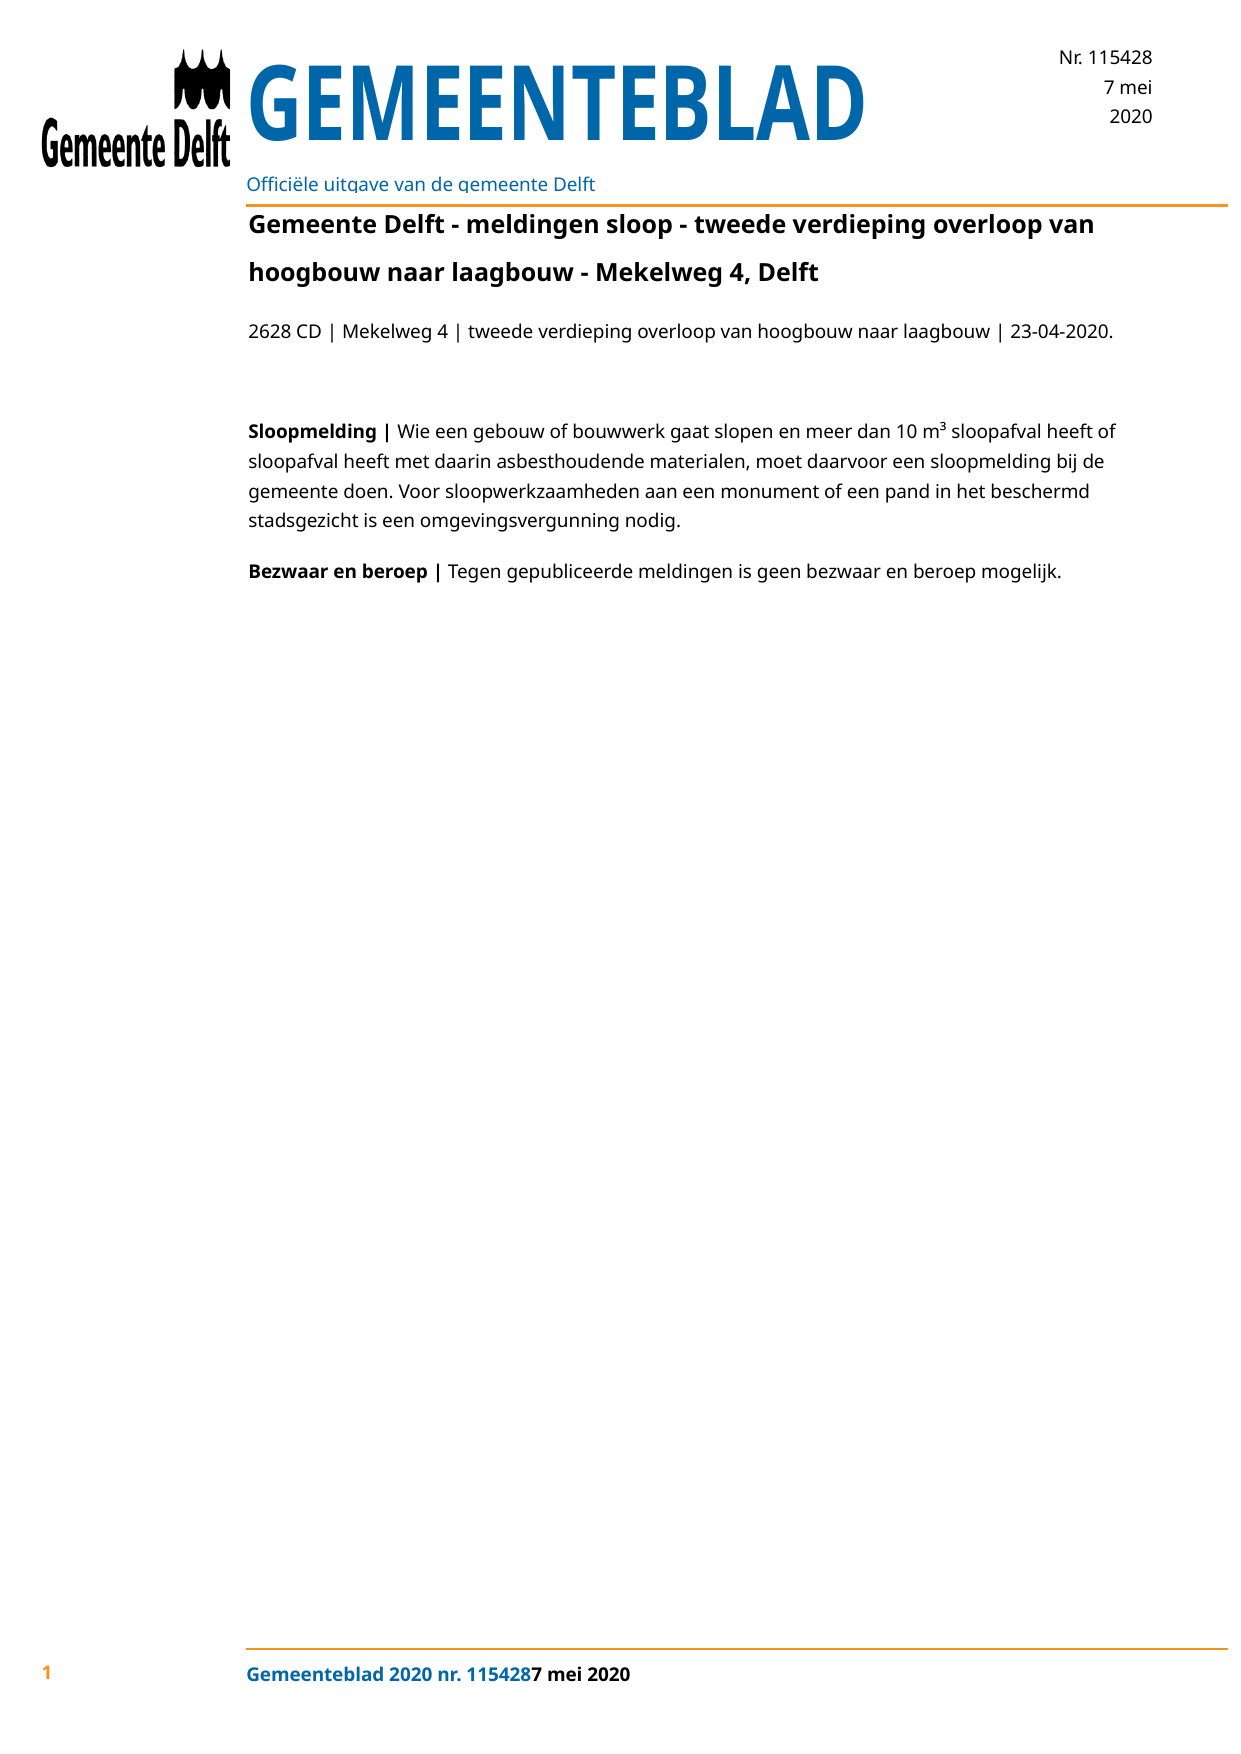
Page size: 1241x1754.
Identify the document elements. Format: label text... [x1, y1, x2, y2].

picture [41, 47, 231, 172]
text 2628 CD | Mekelweg 4 | tweede verdieping overloop van hoogbouw naar laagbouw | 23-04-2020. [248, 318, 1152, 344]
text Sloopmelding | Wie een gebouw of bouwwerk gaat slopen en meer dan 10 m³ sloopafval heeft of sloopafval heeft met daarin asbesthoudende materialen, moet daarvoor een sloopmelding bij de gemeente doen. Voor sloopwerkzaamheden aan een monument of een pand in het beschermd stadsgezicht is een omgevingsvergunning nodig. [248, 419, 1152, 533]
text Bezwaar en beroep | Tegen gepubliceerde meldingen is geen bezwaar en beroep mogelijk. [248, 558, 1152, 584]
text Gemeente Delft - meldingen sloop - tweede verdieping overloop van hoogbouw naar laagbouw - Mekelweg 4, Delft [248, 207, 1152, 288]
